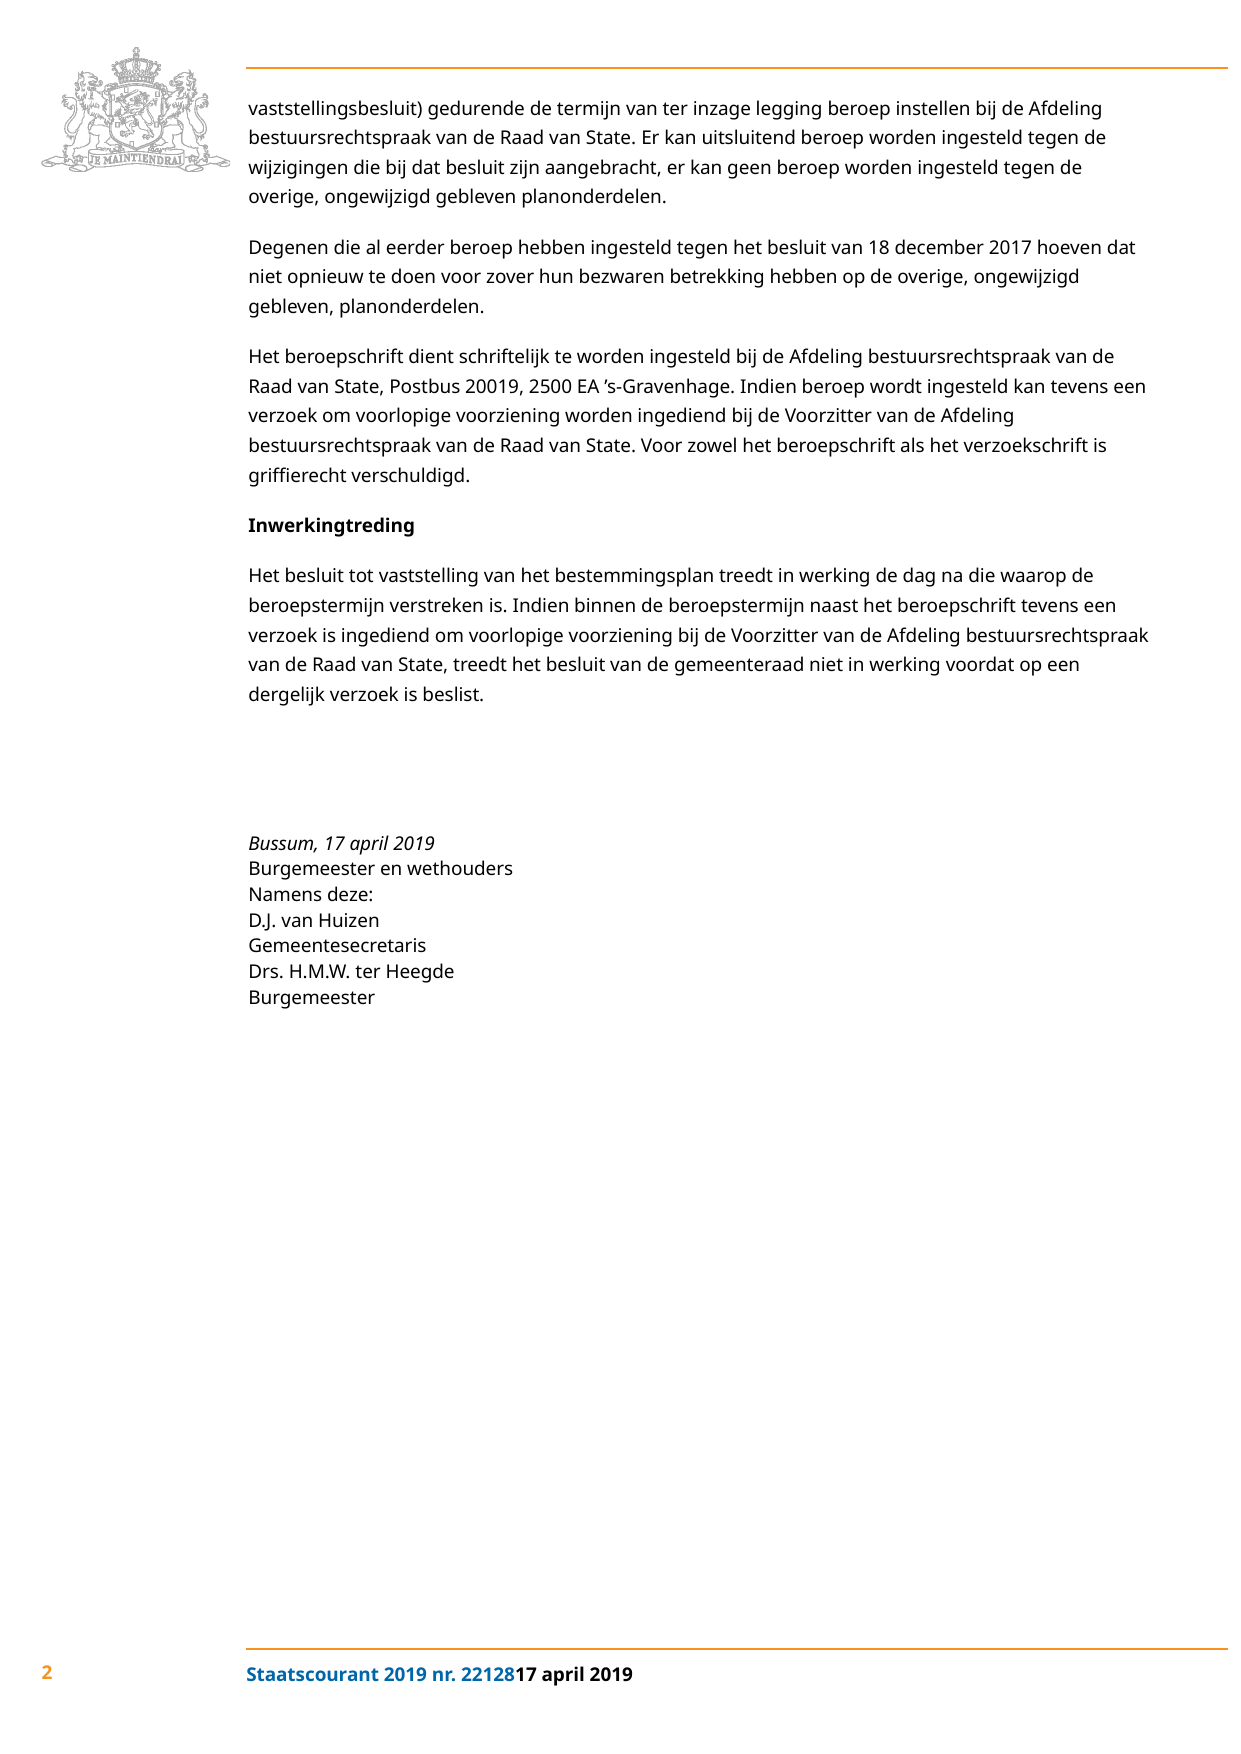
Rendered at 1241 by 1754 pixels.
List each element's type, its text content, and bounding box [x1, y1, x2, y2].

text Het besluit tot vaststelling van het bestemmingsplan treedt in werking de dag na die waarop de beroepstermijn verstreken is. Indien binnen de beroepstermijn naast het beroepschrift tevens een verzoek is ingediend om voorlopige voorziening bij de Voorzitter van de Afdeling bestuursrechtspraak van de Raad van State, treedt het besluit van de gemeenteraad niet in werking voordat op een dergelijk verzoek is beslist. [248, 563, 1152, 707]
text Bussum, 17 april 2019 [248, 830, 1152, 855]
text Inwerkingtreding [248, 512, 1152, 538]
text Burgemeester [248, 984, 1152, 1010]
text vaststellingsbesluit) gedurende de termijn van ter inzage legging beroep instellen bij de Afdeling bestuursrechtspraak van de Raad van State. Er kan uitsluitend beroep worden ingesteld tegen de wijzigingen die bij dat besluit zijn aangebracht, er kan geen beroep worden ingesteld tegen de overige, ongewijzigd gebleven planonderdelen. [248, 95, 1152, 209]
text Burgemeester en wethouders [248, 855, 1152, 881]
picture [41, 47, 231, 172]
text Gemeentesecretaris [248, 933, 1152, 958]
text Namens deze: [248, 881, 1152, 907]
text Het beroepschrift dient schriftelijk te worden ingesteld bij de Afdeling bestuursrechtspraak van de Raad van State, Postbus 20019, 2500 EA ’s-Gravenhage. Indien beroep wordt ingesteld kan tevens een verzoek om voorlopige voorziening worden ingediend bij de Voorzitter van de Afdeling bestuursrechtspraak van de Raad van State. Voor zowel het beroepschrift als het verzoekschrift is griffierecht verschuldigd. [248, 343, 1152, 488]
text D.J. van Huizen [248, 907, 1152, 933]
text Drs. H.M.W. ter Heegde [248, 958, 1152, 984]
text Degenen die al eerder beroep hebben ingesteld tegen het besluit van 18 december 2017 hoeven dat niet opnieuw te doen voor zover hun bezwaren betrekking hebben op de overige, ongewijzigd gebleven, planonderdelen. [248, 234, 1152, 319]
